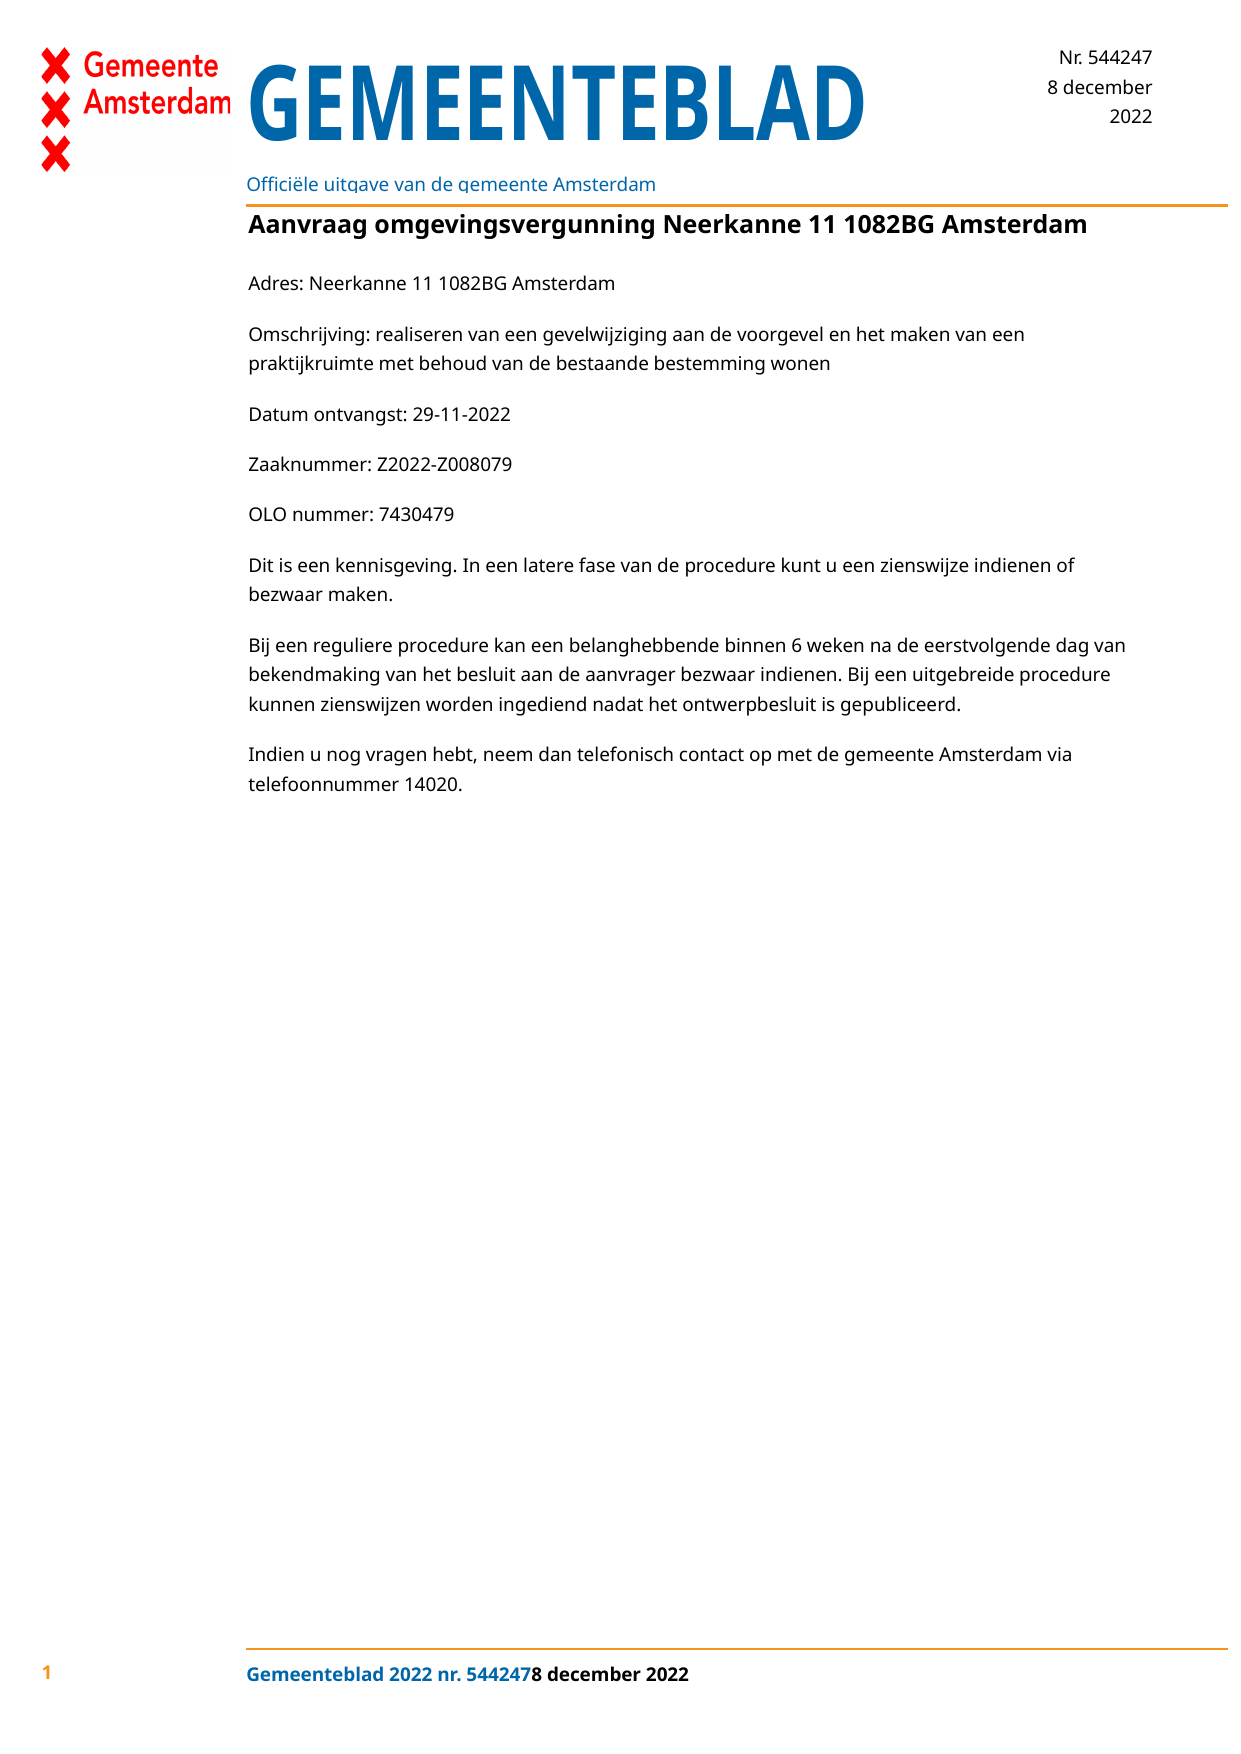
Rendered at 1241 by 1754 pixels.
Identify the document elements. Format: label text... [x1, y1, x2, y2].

text Dit is een kennisgeving. In een latere fase van de procedure kunt u een zienswijze indienen of bezwaar maken. [248, 552, 1152, 607]
text Zaaknummer: Z2022-Z008079 [248, 451, 1152, 477]
picture [41, 47, 231, 172]
text Omschrijving: realiseren van een gevelwijziging aan de voorgevel en het maken van een praktijkruimte met behoud van de bestaande bestemming wonen [248, 321, 1152, 376]
text OLO nummer: 7430479 [248, 502, 1152, 527]
text Adres: Neerkanne 11 1082BG Amsterdam [248, 270, 1152, 296]
text Datum ontvangst: 29-11-2022 [248, 401, 1152, 426]
text Indien u nog vragen hebt, neem dan telefonisch contact op met de gemeente Amsterdam via telefoonnummer 14020. [248, 742, 1152, 797]
text Aanvraag omgevingsvergunning Neerkanne 11 1082BG Amsterdam [248, 207, 1152, 241]
text Bij een reguliere procedure kan een belanghebbende binnen 6 weken na de eerstvolgende dag van bekendmaking van het besluit aan de aanvrager bezwaar indienen. Bij een uitgebreide procedure kunnen zienswijzen worden ingediend nadat het ontwerpbesluit is gepubliceerd. [248, 632, 1152, 717]
